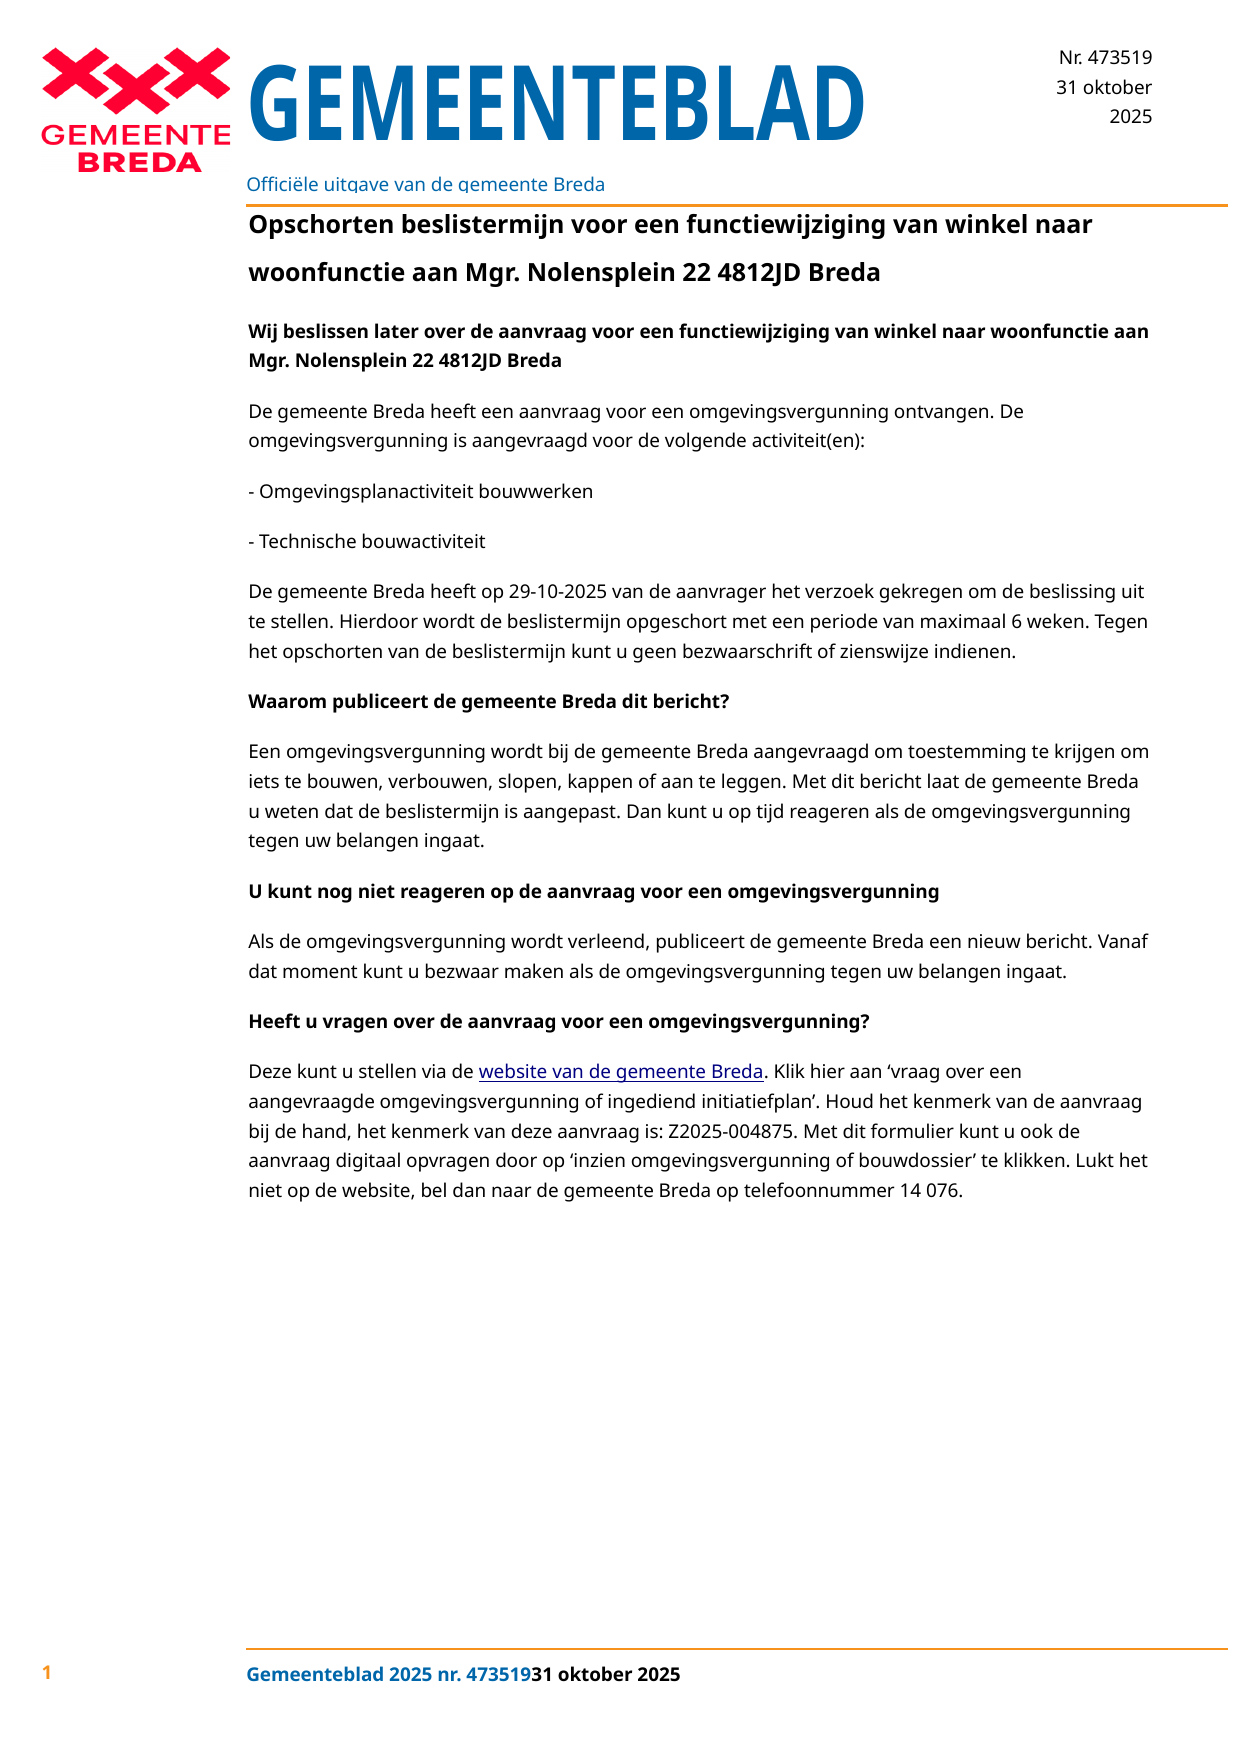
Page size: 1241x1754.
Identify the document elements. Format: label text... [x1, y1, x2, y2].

text Waarom publiceert de gemeente Breda dit bericht? [248, 688, 1152, 714]
text U kunt nog niet reageren op de aanvraag voor een omgevingsvergunning [248, 878, 1152, 904]
text Wij beslissen later over de aanvraag voor een functiewijziging van winkel naar woonfunctie aan Mgr. Nolensplein 22 4812JD Breda [248, 318, 1152, 373]
text Opschorten beslistermijn voor een functiewijziging van winkel naar woonfunctie aan Mgr. Nolensplein 22 4812JD Breda [248, 207, 1152, 288]
picture [41, 47, 231, 172]
text Heeft u vragen over de aanvraag voor een omgevingsvergunning? [248, 1008, 1152, 1034]
text Deze kunt u stellen via de website van de gemeente Breda. Klik hier aan ‘vraag over een aangevraagde omgevingsvergunning of ingediend initiatiefplan’. Houd het kenmerk van de aanvraag bij de hand, het kenmerk van deze aanvraag is: Z2025-004875. Met dit formulier kunt u ook de aanvraag digitaal opvragen door op ‘inzien omgevingsvergunning of bouwdossier’ te klikken. Lukt het niet op de website, bel dan naar de gemeente Breda op telefoonnummer 14 076. [248, 1059, 1152, 1203]
text - Omgevingsplanactiviteit bouwwerken [248, 478, 1152, 504]
text - Technische bouwactiviteit [248, 528, 1152, 554]
text De gemeente Breda heeft een aanvraag voor een omgevingsvergunning ontvangen. De omgevingsvergunning is aangevraagd voor de volgende activiteit(en): [248, 398, 1152, 453]
text Een omgevingsvergunning wordt bij de gemeente Breda aangevraagd om toestemming te krijgen om iets te bouwen, verbouwen, slopen, kappen of aan te leggen. Met dit bericht laat de gemeente Breda u weten dat de beslistermijn is aangepast. Dan kunt u op tijd reageren als de omgevingsvergunning tegen uw belangen ingaat. [248, 739, 1152, 853]
text De gemeente Breda heeft op 29-10-2025 van de aanvrager het verzoek gekregen om de beslissing uit te stellen. Hierdoor wordt de beslistermijn opgeschort met een periode van maximaal 6 weken. Tegen het opschorten van de beslistermijn kunt u geen bezwaarschrift of zienswijze indienen. [248, 579, 1152, 664]
text Als de omgevingsvergunning wordt verleend, publiceert de gemeente Breda een nieuw bericht. Vanaf dat moment kunt u bezwaar maken als de omgevingsvergunning tegen uw belangen ingaat. [248, 928, 1152, 984]
